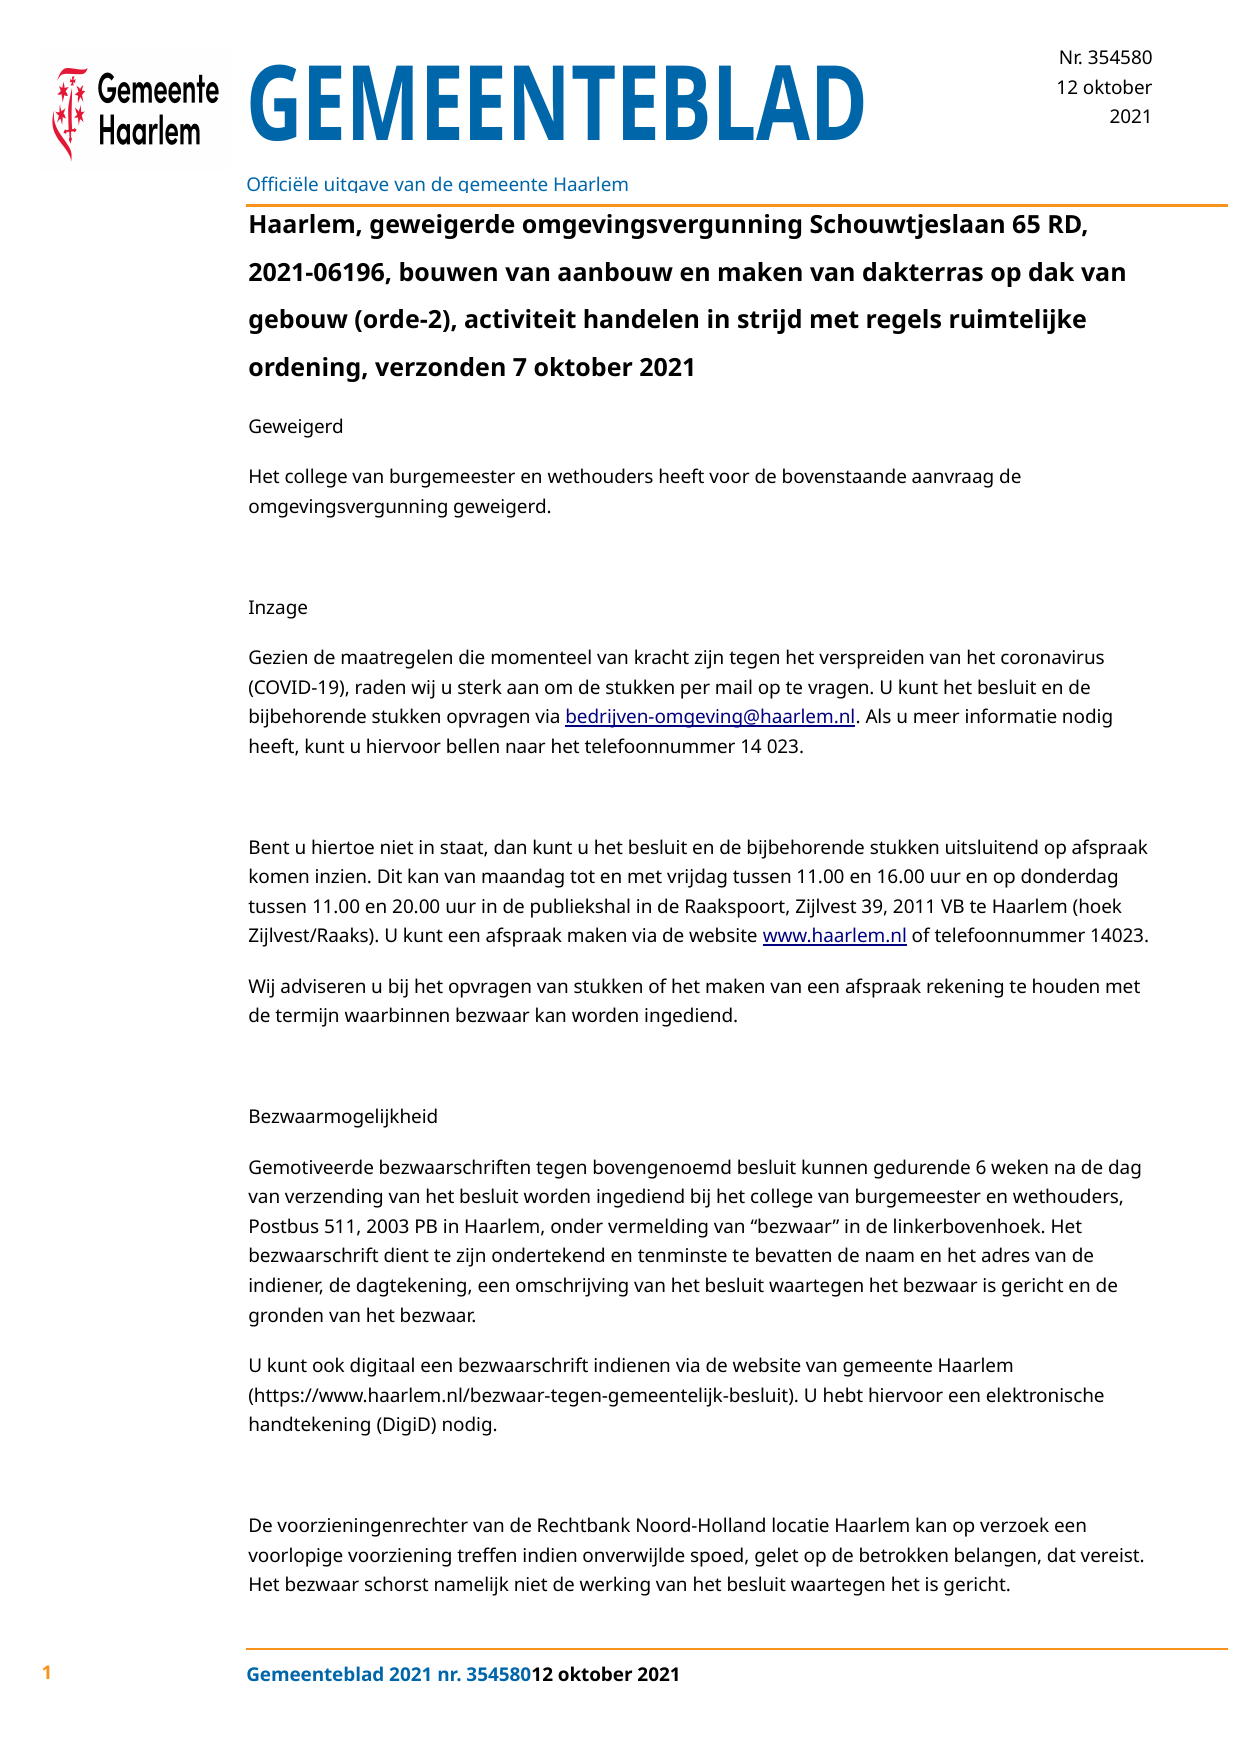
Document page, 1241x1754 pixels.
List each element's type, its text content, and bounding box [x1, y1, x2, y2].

text U kunt ook digitaal een bezwaarschrift indienen via de website van gemeente Haarlem (https://www.haarlem.nl/bezwaar-tegen-gemeentelijk-besluit). U hebt hiervoor een elektronische handtekening (DigiD) nodig. [248, 1352, 1152, 1437]
text Gezien de maatregelen die momenteel van kracht zijn tegen het verspreiden van het coronavirus (COVID-19), raden wij u sterk aan om de stukken per mail op te vragen. U kunt het besluit en de bijbehorende stukken opvragen via bedrijven-omgeving@haarlem.nl. Als u meer informatie nodig heeft, kunt u hiervoor bellen naar het telefoonnummer 14 023. [248, 644, 1152, 759]
text Haarlem, geweigerde omgevingsvergunning Schouwtjeslaan 65 RD, 2021-06196, bouwen van aanbouw en maken van dakterras op dak van gebouw (orde-2), activiteit handelen in strijd met regels ruimtelijke ordening, verzonden 7 oktober 2021 [248, 207, 1152, 384]
text De voorzieningenrechter van de Rechtbank Noord-Holland locatie Haarlem kan op verzoek een voorlopige voorziening treffen indien onverwijlde spoed, gelet op de betrokken belangen, dat vereist. Het bezwaar schorst namelijk niet de werking van het besluit waartegen het is gericht. [248, 1512, 1152, 1597]
text Wij adviseren u bij het opvragen van stukken of het maken van een afspraak rekening te houden met de termijn waarbinnen bezwaar kan worden ingediend. [248, 973, 1152, 1028]
text Geweigerd [248, 413, 1152, 439]
text Bent u hiertoe niet in staat, dan kunt u het besluit en de bijbehorende stukken uitsluitend op afspraak komen inzien. Dit kan van maandag tot en met vrijdag tussen 11.00 en 16.00 uur en op donderdag tussen 11.00 en 20.00 uur in de publiekshal in de Raakspoort, Zijlvest 39, 2011 VB te Haarlem (hoek Zijlvest/Raaks). U kunt een afspraak maken via de website www.haarlem.nl of telefoonnummer 14023. [248, 834, 1152, 948]
text Inzage [248, 594, 1152, 620]
text Bezwaarmogelijkheid [248, 1103, 1152, 1129]
text Het college van burgemeester en wethouders heeft voor de bovenstaande aanvraag de omgevingsvergunning geweigerd. [248, 463, 1152, 519]
picture [41, 47, 231, 172]
text Gemotiveerde bezwaarschriften tegen bovengenoemd besluit kunnen gedurende 6 weken na de dag van verzending van het besluit worden ingediend bij het college van burgemeester en wethouders, Postbus 511, 2003 PB in Haarlem, onder vermelding van “bezwaar” in de linkerbovenhoek. Het bezwaarschrift dient te zijn ondertekend en tenminste te bevatten de naam en het adres van de indiener, de dagtekening, een omschrijving van het besluit waartegen het bezwaar is gericht en de gronden van het bezwaar. [248, 1154, 1152, 1328]
